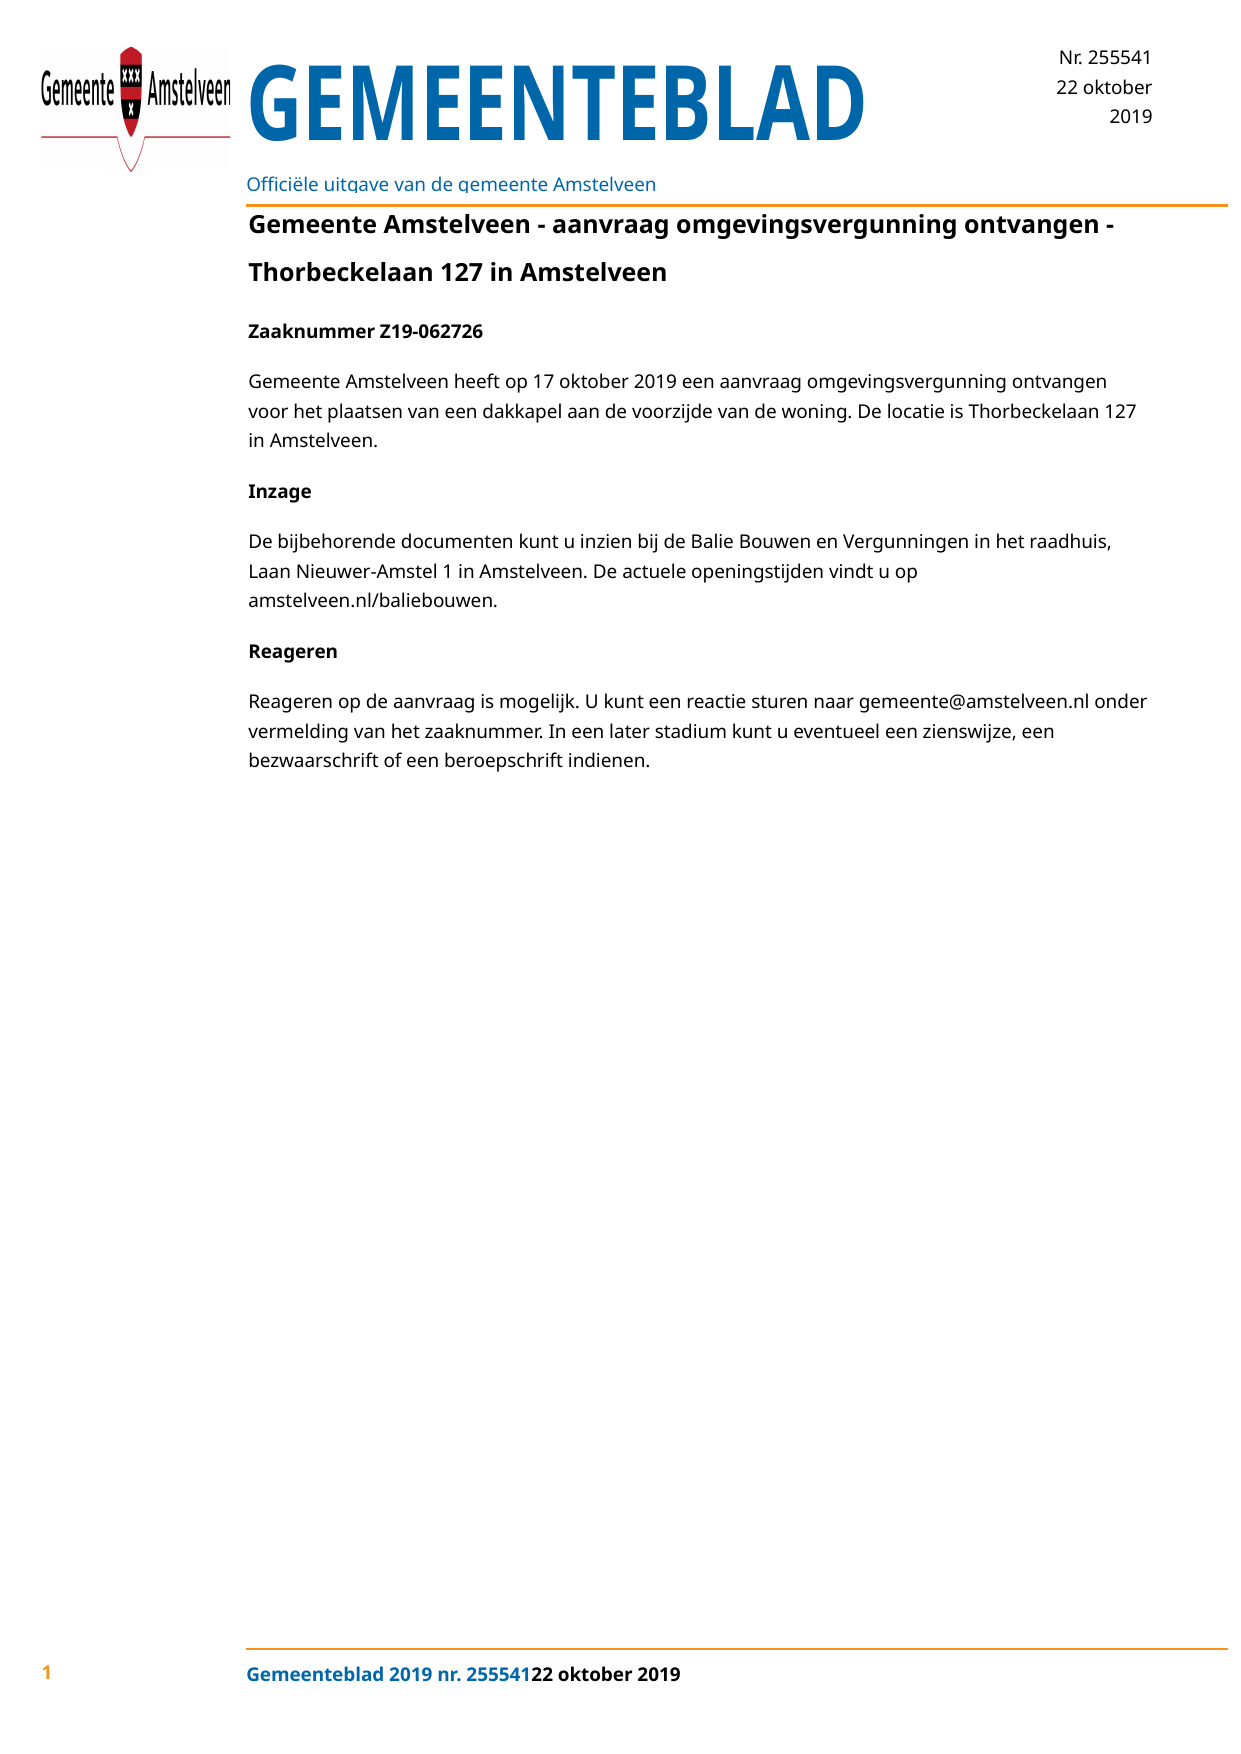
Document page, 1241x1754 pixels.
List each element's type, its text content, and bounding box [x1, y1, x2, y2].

text Gemeente Amstelveen heeft op 17 oktober 2019 een aanvraag omgevingsvergunning ontvangen voor het plaatsen van een dakkapel aan de voorzijde van de woning. De locatie is Thorbeckelaan 127 in Amstelveen. [248, 368, 1152, 453]
text Reageren op de aanvraag is mogelijk. U kunt een reactie sturen naar gemeente@amstelveen.nl onder vermelding van het zaaknummer. In een later stadium kunt u eventueel een zienswijze, een bezwaarschrift of een beroepschrift indienen. [248, 688, 1152, 773]
text Zaaknummer Z19-062726 [248, 318, 1152, 344]
text Inzage [248, 478, 1152, 504]
text Gemeente Amstelveen - aanvraag omgevingsvergunning ontvangen - Thorbeckelaan 127 in Amstelveen [248, 207, 1152, 288]
text Reageren [248, 638, 1152, 664]
text De bijbehorende documenten kunt u inzien bij de Balie Bouwen en Vergunningen in het raadhuis, Laan Nieuwer-Amstel 1 in Amstelveen. De actuele openingstijden vindt u op amstelveen.nl/baliebouwen. [248, 528, 1152, 613]
picture [41, 47, 231, 172]
